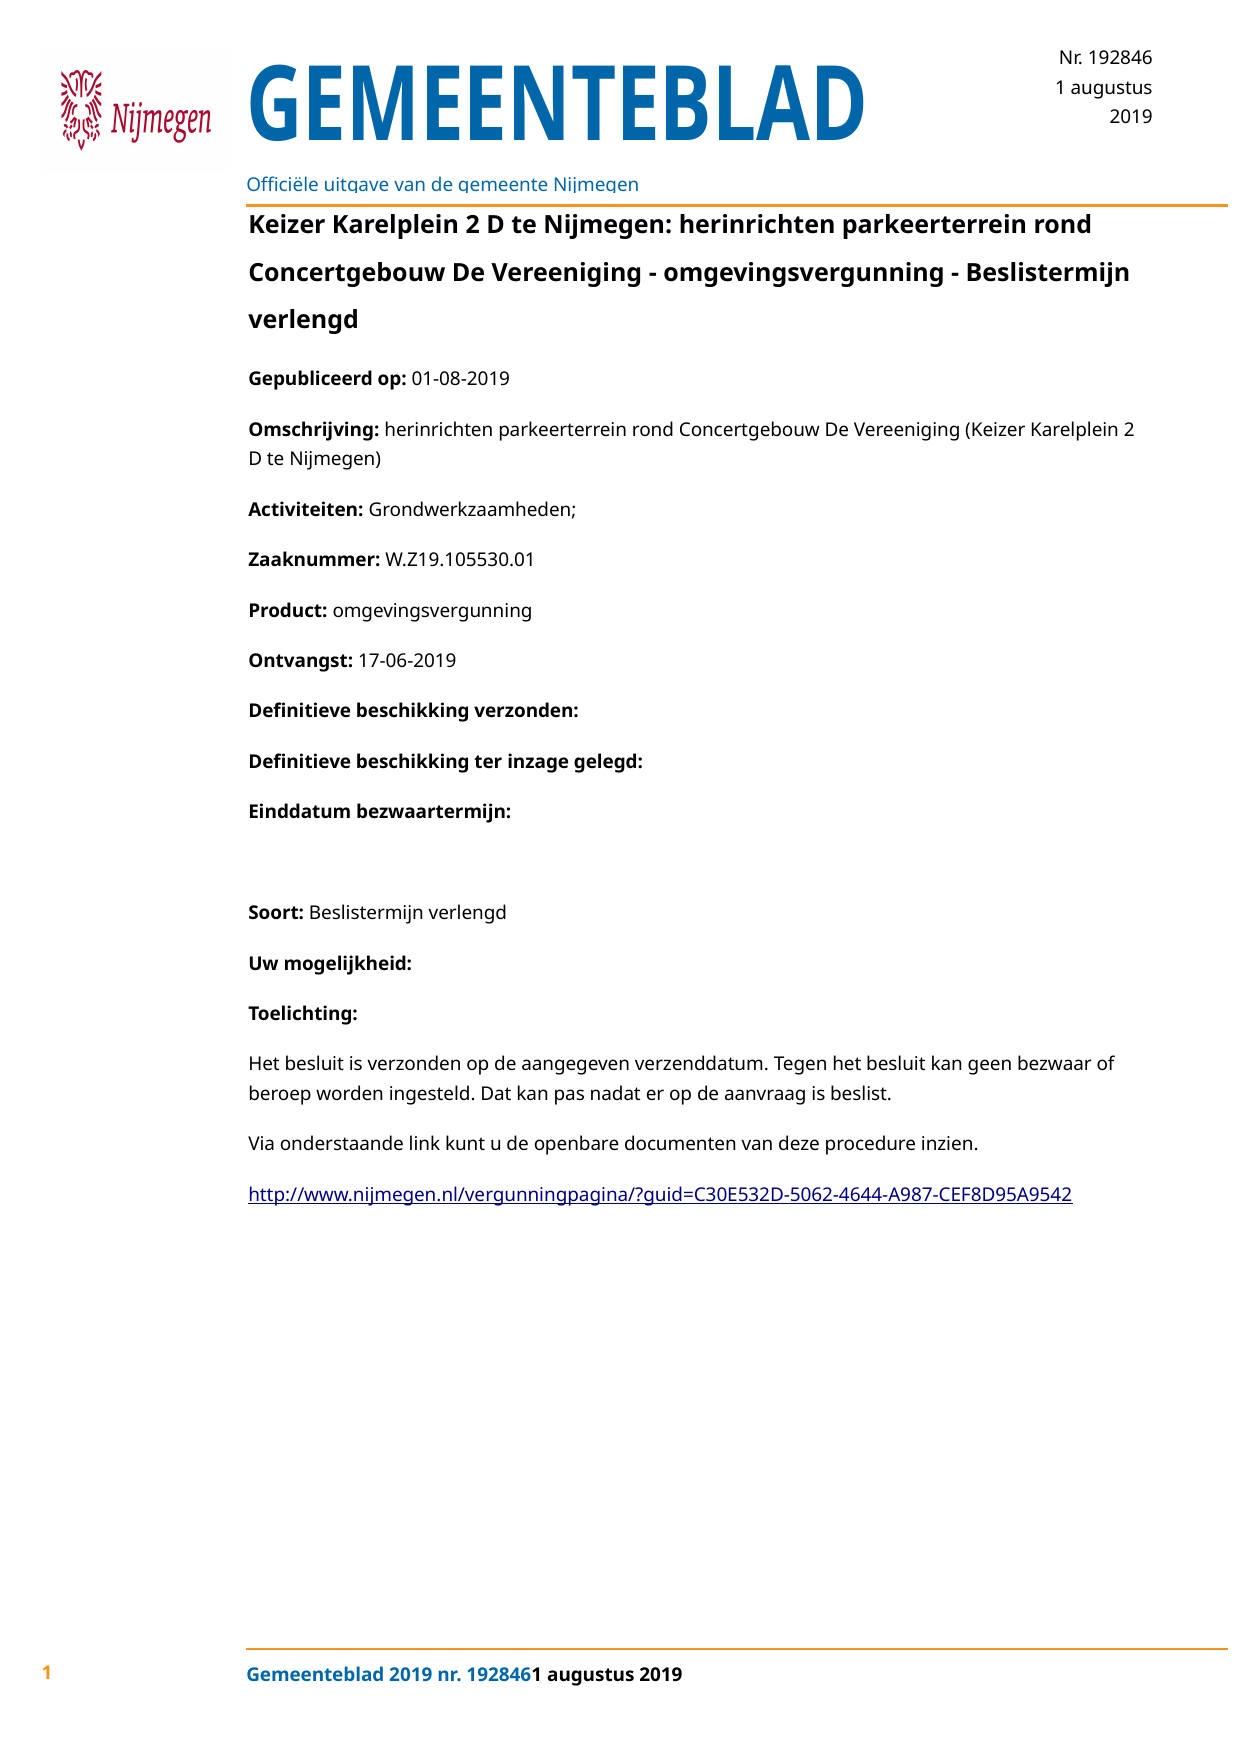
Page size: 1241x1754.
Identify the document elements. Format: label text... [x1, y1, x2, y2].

text Definitieve beschikking verzonden: [248, 698, 1152, 723]
text Omschrijving: herinrichten parkeerterrein rond Concertgebouw De Vereeniging (Keizer Karelplein 2 D te Nijmegen) [248, 416, 1152, 471]
text Toelichting: [248, 1000, 1152, 1026]
text Gepubliceerd op: 01-08-2019 [248, 366, 1152, 391]
text Definitieve beschikking ter inzage gelegd: [248, 748, 1152, 774]
text Einddatum bezwaartermijn: [248, 798, 1152, 824]
text Via onderstaande link kunt u de openbare documenten van deze procedure inzien. [248, 1131, 1152, 1156]
text http://www.nijmegen.nl/vergunningpagina/?guid=C30E532D-5062-4644-A987-CEF8D95A9542 [248, 1181, 1152, 1207]
text Het besluit is verzonden op de aangegeven verzenddatum. Tegen het besluit kan geen bezwaar of beroep worden ingesteld. Dat kan pas nadat er op de aanvraag is beslist. [248, 1051, 1152, 1106]
text Ontvangst: 17-06-2019 [248, 647, 1152, 673]
text Keizer Karelplein 2 D te Nijmegen: herinrichten parkeerterrein rond Concertgebouw De Vereeniging - omgevingsvergunning - Beslistermijn verlengd [248, 207, 1152, 336]
text Activiteiten: Grondwerkzaamheden; [248, 496, 1152, 522]
text Soort: Beslistermijn verlengd [248, 899, 1152, 925]
text Uw mogelijkheid: [248, 950, 1152, 975]
text Product: omgevingsvergunning [248, 597, 1152, 622]
picture [41, 47, 231, 172]
text Zaaknummer: W.Z19.105530.01 [248, 546, 1152, 572]
